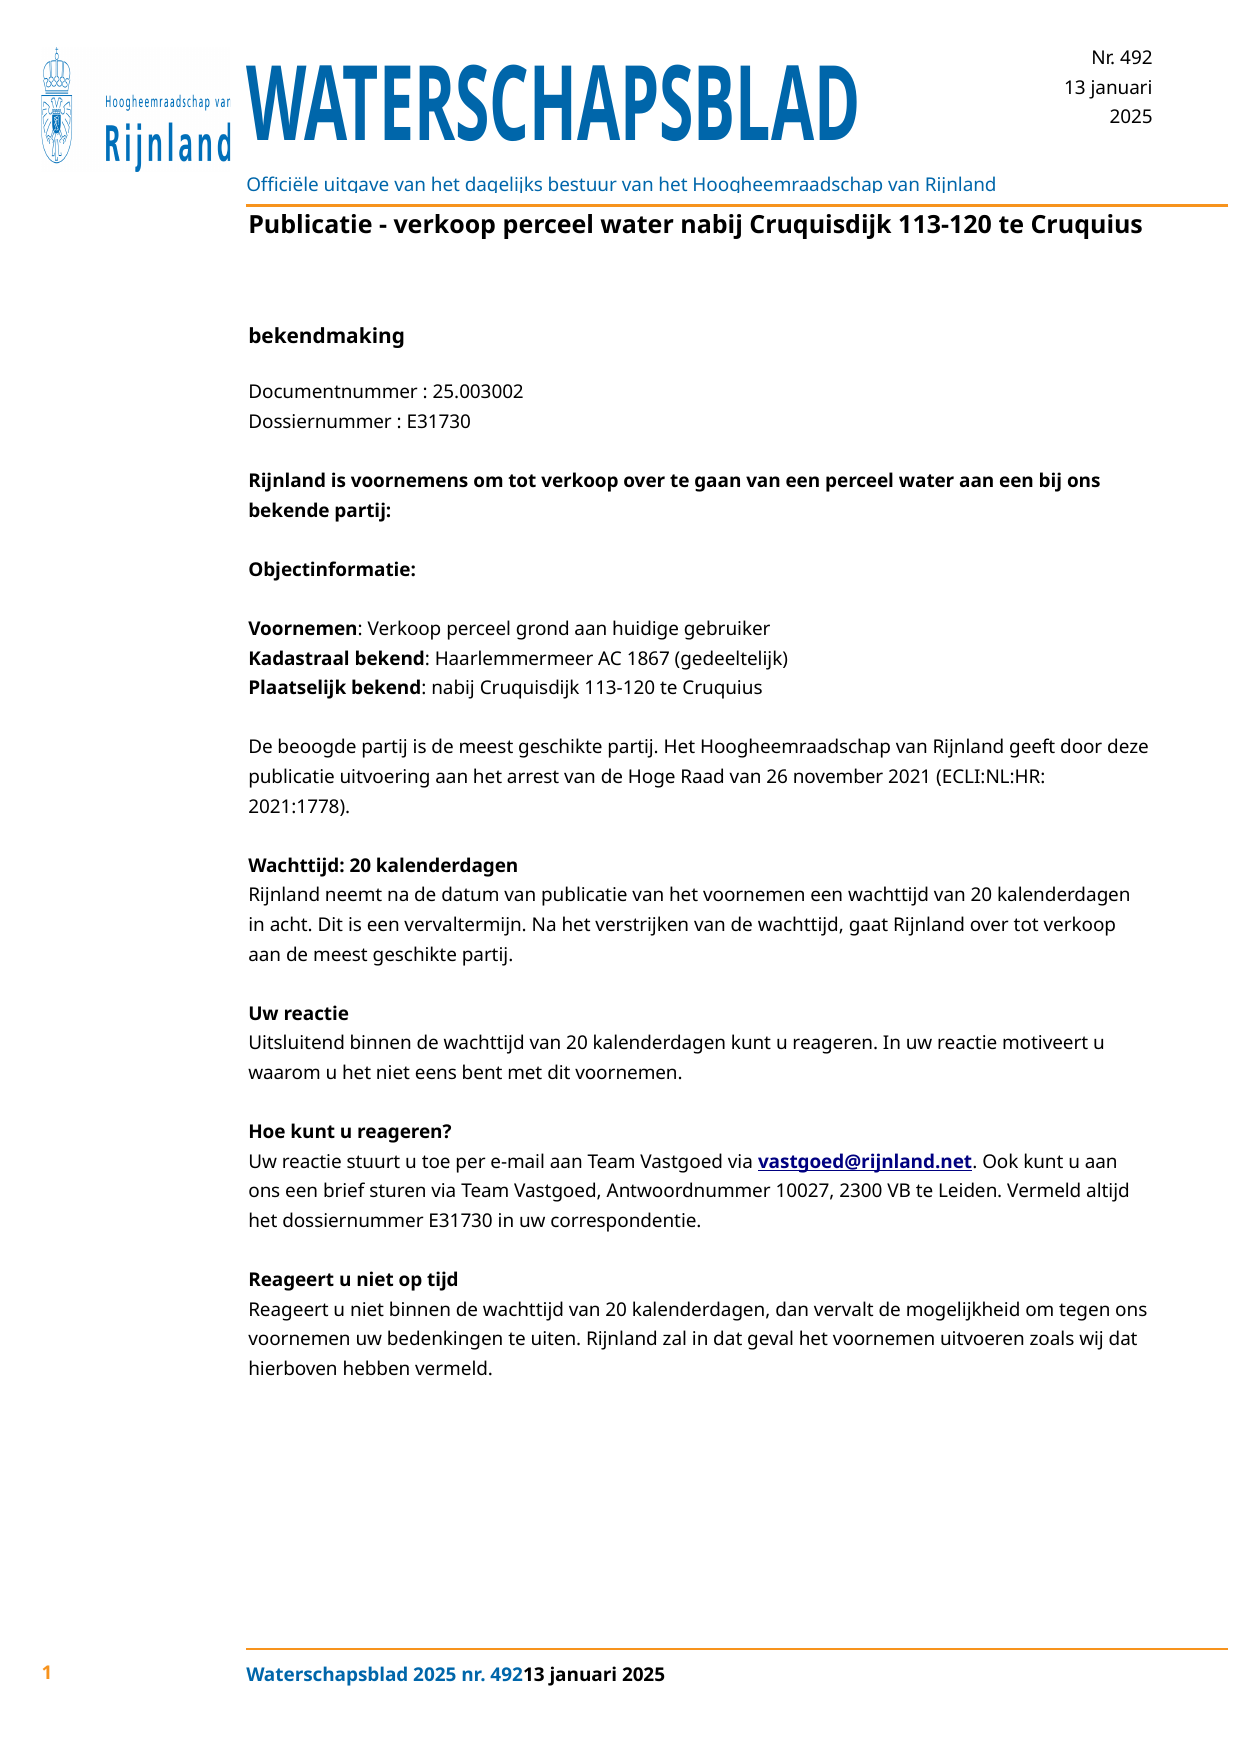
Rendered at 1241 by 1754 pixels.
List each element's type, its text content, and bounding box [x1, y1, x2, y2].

text Uitsluitend binnen de wachttijd van 20 kalenderdagen kunt u reageren. In uw reactie motiveert u waarom u het niet eens bent met dit voornemen. [248, 1029, 1152, 1085]
text Reageert u niet op tijd [248, 1266, 1152, 1292]
text Rijnland is voornemens om tot verkoop over te gaan van een perceel water aan een bij ons bekende partij: [248, 467, 1152, 523]
text Publicatie - verkoop perceel water nabij Cruquisdijk 113-120 te Cruquius [248, 207, 1152, 241]
text Kadastraal bekend: Haarlemmermeer AC 1867 (gedeeltelijk) [248, 645, 1152, 671]
text Objectinformatie: [248, 556, 1152, 582]
picture [41, 47, 231, 172]
text Voornemen: Verkoop perceel grond aan huidige gebruiker [248, 615, 1152, 641]
text Documentnummer : 25.003002 [248, 379, 1152, 404]
text De beoogde partij is de meest geschikte partij. Het Hoogheemraadschap van Rijnland geeft door deze publicatie uitvoering aan het arrest van de Hoge Raad van 26 november 2021 (ECLI:NL:HR: 2021:1778). [248, 734, 1152, 819]
text Reageert u niet binnen de wachttijd van 20 kalenderdagen, dan vervalt de mogelijkheid om tegen ons voornemen uw bedenkingen te uiten. Rijnland zal in dat geval het voornemen uitvoeren zoals wij dat hierboven hebben vermeld. [248, 1296, 1152, 1381]
text Dossiernummer : E31730 [248, 408, 1152, 434]
text bekendmaking [248, 321, 1152, 349]
text Rijnland neemt na de datum van publicatie van het voornemen een wachttijd van 20 kalenderdagen in acht. Dit is een vervaltermijn. Na het verstrijken van de wachttijd, gaat Rijnland over tot verkoop aan de meest geschikte partij. [248, 882, 1152, 967]
text Uw reactie stuurt u toe per e-mail aan Team Vastgoed via vastgoed@rijnland.net. Ook kunt u aan ons een brief sturen via Team Vastgoed, Antwoordnummer 10027, 2300 VB te Leiden. Vermeld altijd het dossiernummer E31730 in uw correspondentie. [248, 1148, 1152, 1233]
text Wachttijd: 20 kalenderdagen [248, 852, 1152, 878]
text Hoe kunt u reageren? [248, 1118, 1152, 1144]
text Plaatselijk bekend: nabij Cruquisdijk 113-120 te Cruquius [248, 674, 1152, 700]
text Uw reactie [248, 1000, 1152, 1026]
